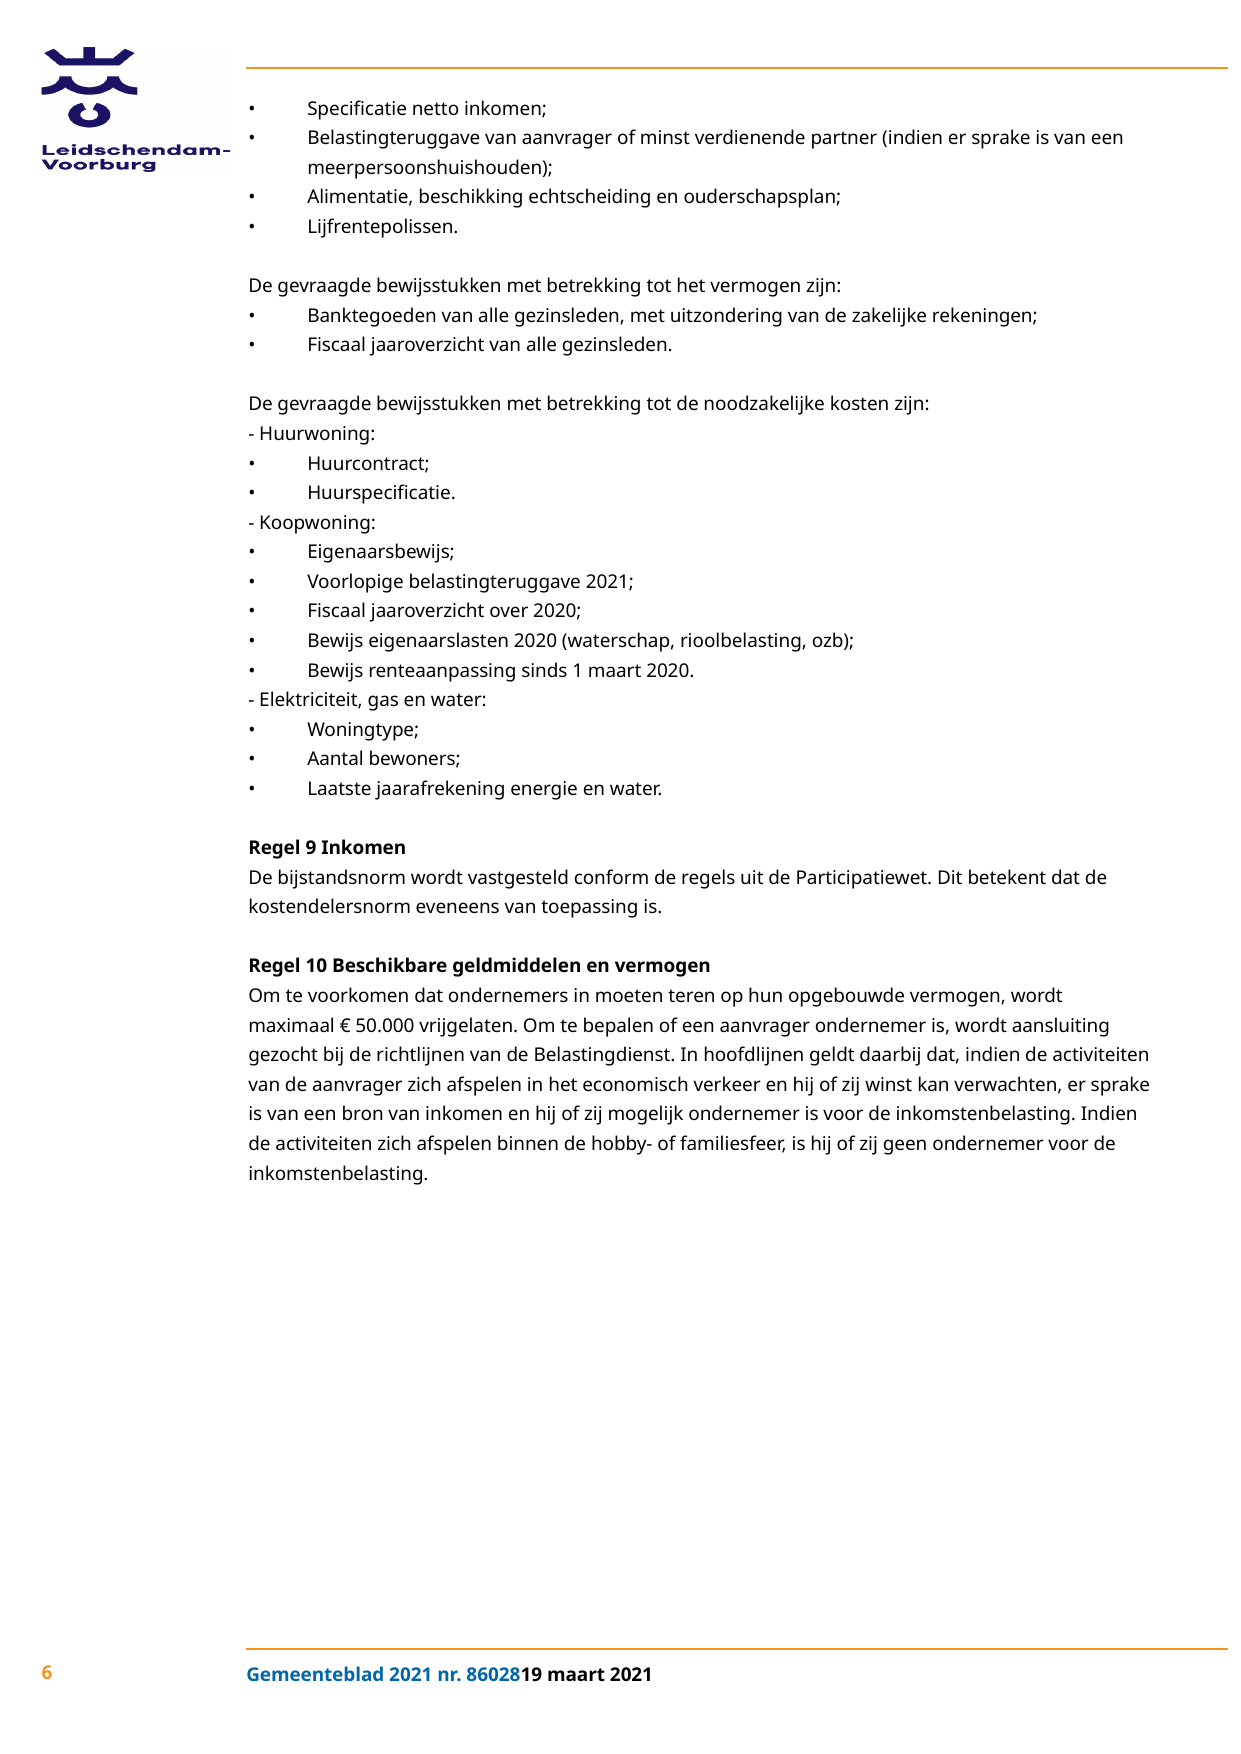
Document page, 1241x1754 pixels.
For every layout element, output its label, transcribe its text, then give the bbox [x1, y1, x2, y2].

list Huurcontract; [248, 450, 1152, 476]
list Belastingteruggave van aanvrager of minst verdienende partner (indien er sprake is van een meerpersoonshuishouden); [248, 124, 1152, 180]
picture [41, 47, 231, 172]
list Fiscaal jaaroverzicht over 2020; [248, 598, 1152, 623]
text Regel 9 Inkomen [248, 834, 1152, 860]
list Lijfrentepolissen. [248, 213, 1152, 239]
list Fiscaal jaaroverzicht van alle gezinsleden. [248, 331, 1152, 357]
list Voorlopige belastingteruggave 2021; [248, 568, 1152, 594]
list Banktegoeden van alle gezinsleden, met uitzondering van de zakelijke rekeningen; [248, 302, 1152, 328]
list Bewijs renteaanpassing sinds 1 maart 2020. [248, 657, 1152, 683]
text Om te voorkomen dat ondernemers in moeten teren op hun opgebouwde vermogen, wordt maximaal € 50.000 vrijgelaten. Om te bepalen of een aanvrager ondernemer is, wordt aansluiting gezocht bij de richtlijnen van de Belastingdienst. In hoofdlijnen geldt daarbij dat, indien de activiteiten van de aanvrager zich afspelen in het economisch verkeer en hij of zij winst kan verwachten, er sprake is van een bron van inkomen en hij of zij mogelijk ondernemer is voor de inkomstenbelasting. Indien de activiteiten zich afspelen binnen de hobby- of familiesfeer, is hij of zij geen ondernemer voor de inkomstenbelasting. [248, 982, 1152, 1186]
list Woningtype; [248, 716, 1152, 742]
list Aantal bewoners; [248, 746, 1152, 771]
list Eigenaarsbewijs; [248, 538, 1152, 564]
list Specificatie netto inkomen; [248, 95, 1152, 121]
text - Huurwoning: [248, 420, 1152, 446]
list Bewijs eigenaarslasten 2020 (waterschap, rioolbelasting, ozb); [248, 627, 1152, 653]
text Regel 10 Beschikbare geldmiddelen en vermogen [248, 953, 1152, 978]
list Laatste jaarafrekening energie en water. [248, 775, 1152, 801]
list Alimentatie, beschikking echtscheiding en ouderschapsplan; [248, 183, 1152, 209]
text De gevraagde bewijsstukken met betrekking tot het vermogen zijn: [248, 272, 1152, 298]
list Huurspecificatie. [248, 479, 1152, 505]
text - Koopwoning: [248, 509, 1152, 535]
text De gevraagde bewijsstukken met betrekking tot de noodzakelijke kosten zijn: [248, 391, 1152, 416]
text - Elektriciteit, gas en water: [248, 686, 1152, 712]
text De bijstandsnorm wordt vastgesteld conform de regels uit de Participatiewet. Dit betekent dat de kostendelersnorm eveneens van toepassing is. [248, 864, 1152, 919]
